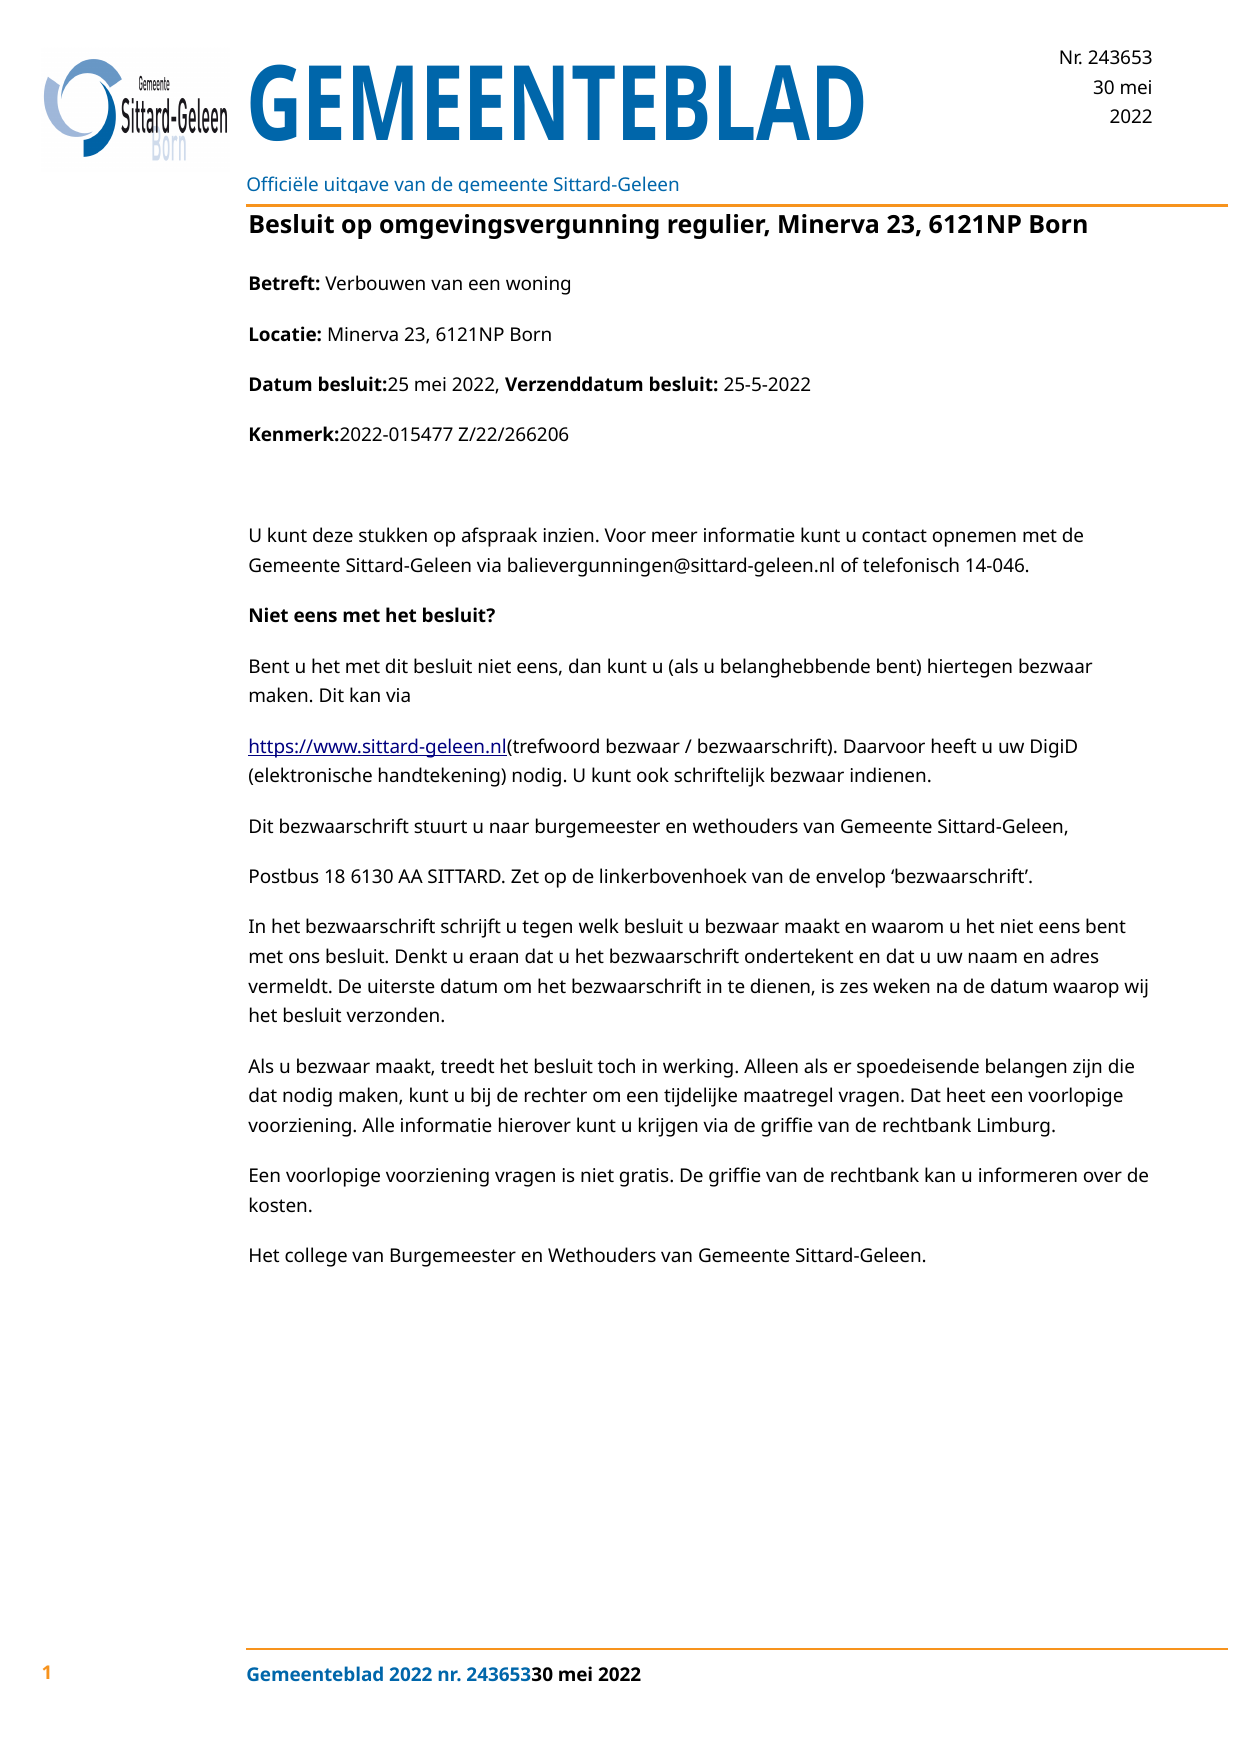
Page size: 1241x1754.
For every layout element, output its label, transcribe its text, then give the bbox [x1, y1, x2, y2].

text Dit bezwaarschrift stuurt u naar burgemeester en wethouders van Gemeente Sittard-Geleen, [248, 813, 1152, 838]
text https://www.sittard-geleen.nl(trefwoord bezwaar / bezwaarschrift). Daarvoor heeft u uw DigiD (elektronische handtekening) nodig. U kunt ook schriftelijk bezwaar indienen. [248, 733, 1152, 788]
text U kunt deze stukken op afspraak inzien. Voor meer informatie kunt u contact opnemen met de Gemeente Sittard-Geleen via balievergunningen@sittard-geleen.nl of telefonisch 14-046. [248, 522, 1152, 578]
text In het bezwaarschrift schrijft u tegen welk besluit u bezwaar maakt en waarom u het niet eens bent met ons besluit. Denkt u eraan dat u het bezwaarschrift ondertekent en dat u uw naam en adres vermeldt. De uiterste datum om het bezwaarschrift in te dienen, is zes weken na de datum waarop wij het besluit verzonden. [248, 914, 1152, 1028]
text Het college van Burgemeester en Wethouders van Gemeente Sittard-Geleen. [248, 1242, 1152, 1268]
text Bent u het met dit besluit niet eens, dan kunt u (als u belanghebbende bent) hiertegen bezwaar maken. Dit kan via [248, 653, 1152, 708]
text Betreft: Verbouwen van een woning [248, 270, 1152, 296]
text Postbus 18 6130 AA SITTARD. Zet op de linkerbovenhoek van de envelop ‘bezwaarschrift’. [248, 863, 1152, 889]
text Besluit op omgevingsvergunning regulier, Minerva 23, 6121NP Born [248, 207, 1152, 241]
text Datum besluit:25 mei 2022, Verzenddatum besluit: 25-5-2022 [248, 371, 1152, 397]
text Niet eens met het besluit? [248, 602, 1152, 628]
text Kenmerk:2022-015477 Z/22/266206 [248, 422, 1152, 447]
text Een voorlopige voorziening vragen is niet gratis. De griffie van de rechtbank kan u informeren over de kosten. [248, 1162, 1152, 1218]
text Als u bezwaar maakt, treedt het besluit toch in werking. Alleen als er spoedeisende belangen zijn die dat nodig maken, kunt u bij de rechter om een tijdelijke maatregel vragen. Dat heet een voorlopige voorziening. Alle informatie hierover kunt u krijgen via de griffie van de rechtbank Limburg. [248, 1053, 1152, 1138]
text Locatie: Minerva 23, 6121NP Born [248, 321, 1152, 346]
picture [41, 47, 231, 172]
